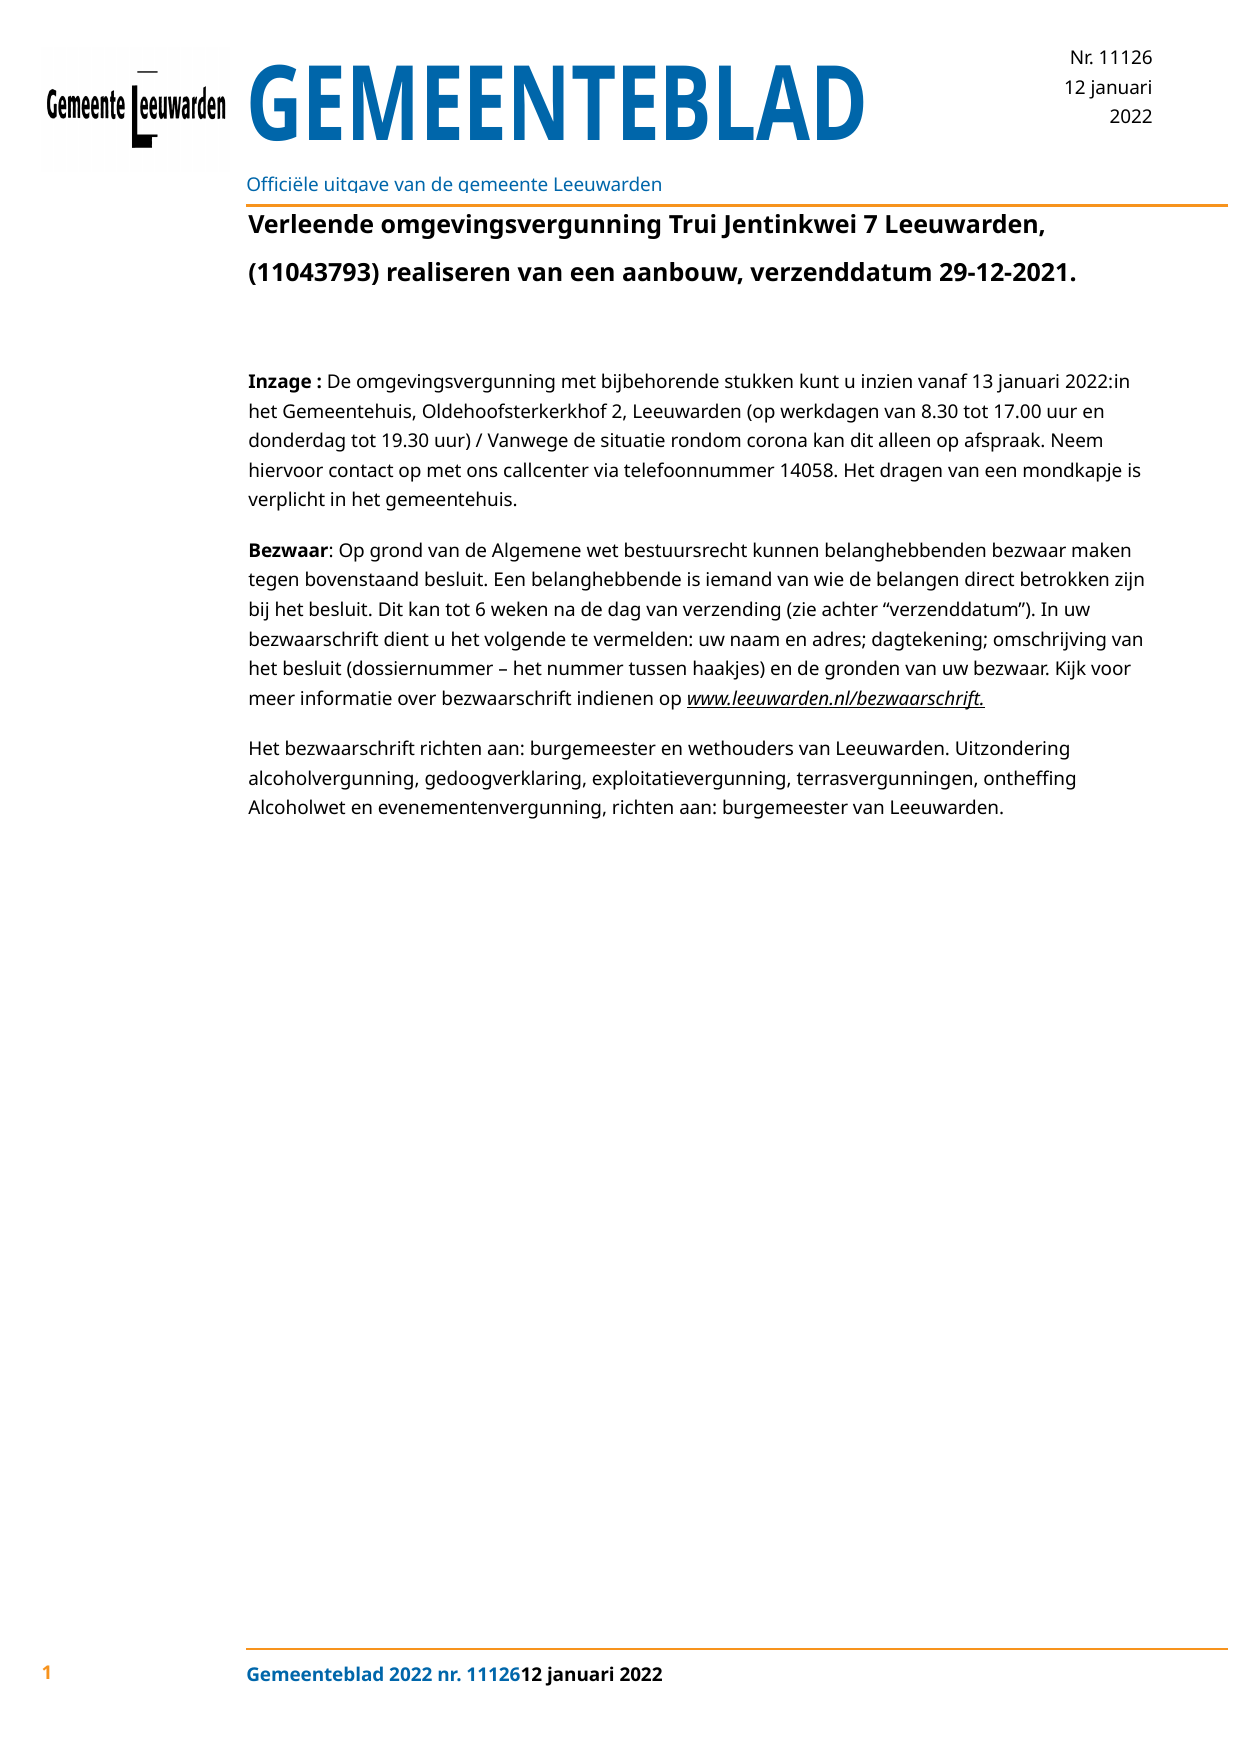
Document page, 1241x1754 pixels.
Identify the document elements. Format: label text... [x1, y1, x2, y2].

picture [41, 47, 231, 172]
text Inzage : De omgevingsvergunning met bijbehorende stukken kunt u inzien vanaf 13 januari 2022:in het Gemeentehuis, Oldehoofsterkerkhof 2, Leeuwarden (op werkdagen van 8.30 tot 17.00 uur en donderdag tot 19.30 uur) / Vanwege de situatie rondom corona kan dit alleen op afspraak. Neem hiervoor contact op met ons callcenter via telefoonnummer 14058. Het dragen van een mondkapje is verplicht in het gemeentehuis. [248, 368, 1152, 512]
text Bezwaar: Op grond van de Algemene wet bestuursrecht kunnen belanghebbenden bezwaar maken tegen bovenstaand besluit. Een belanghebbende is iemand van wie de belangen direct betrokken zijn bij het besluit. Dit kan tot 6 weken na de dag van verzending (zie achter “verzenddatum”). In uw bezwaarschrift dient u het volgende te vermelden: uw naam en adres; dagtekening; omschrijving van het besluit (dossiernummer – het nummer tussen haakjes) en de gronden van uw bezwaar. Kijk voor meer informatie over bezwaarschrift indienen op www.leeuwarden.nl/bezwaarschrift. [248, 537, 1152, 711]
text Het bezwaarschrift richten aan: burgemeester en wethouders van Leeuwarden. Uitzondering alcoholvergunning, gedoogverklaring, exploitatievergunning, terrasvergunningen, ontheffing Alcoholwet en evenementenvergunning, richten aan: burgemeester van Leeuwarden. [248, 735, 1152, 820]
text Verleende omgevingsvergunning Trui Jentinkwei 7 Leeuwarden, (11043793) realiseren van een aanbouw, verzenddatum 29-12-2021. [248, 207, 1152, 288]
